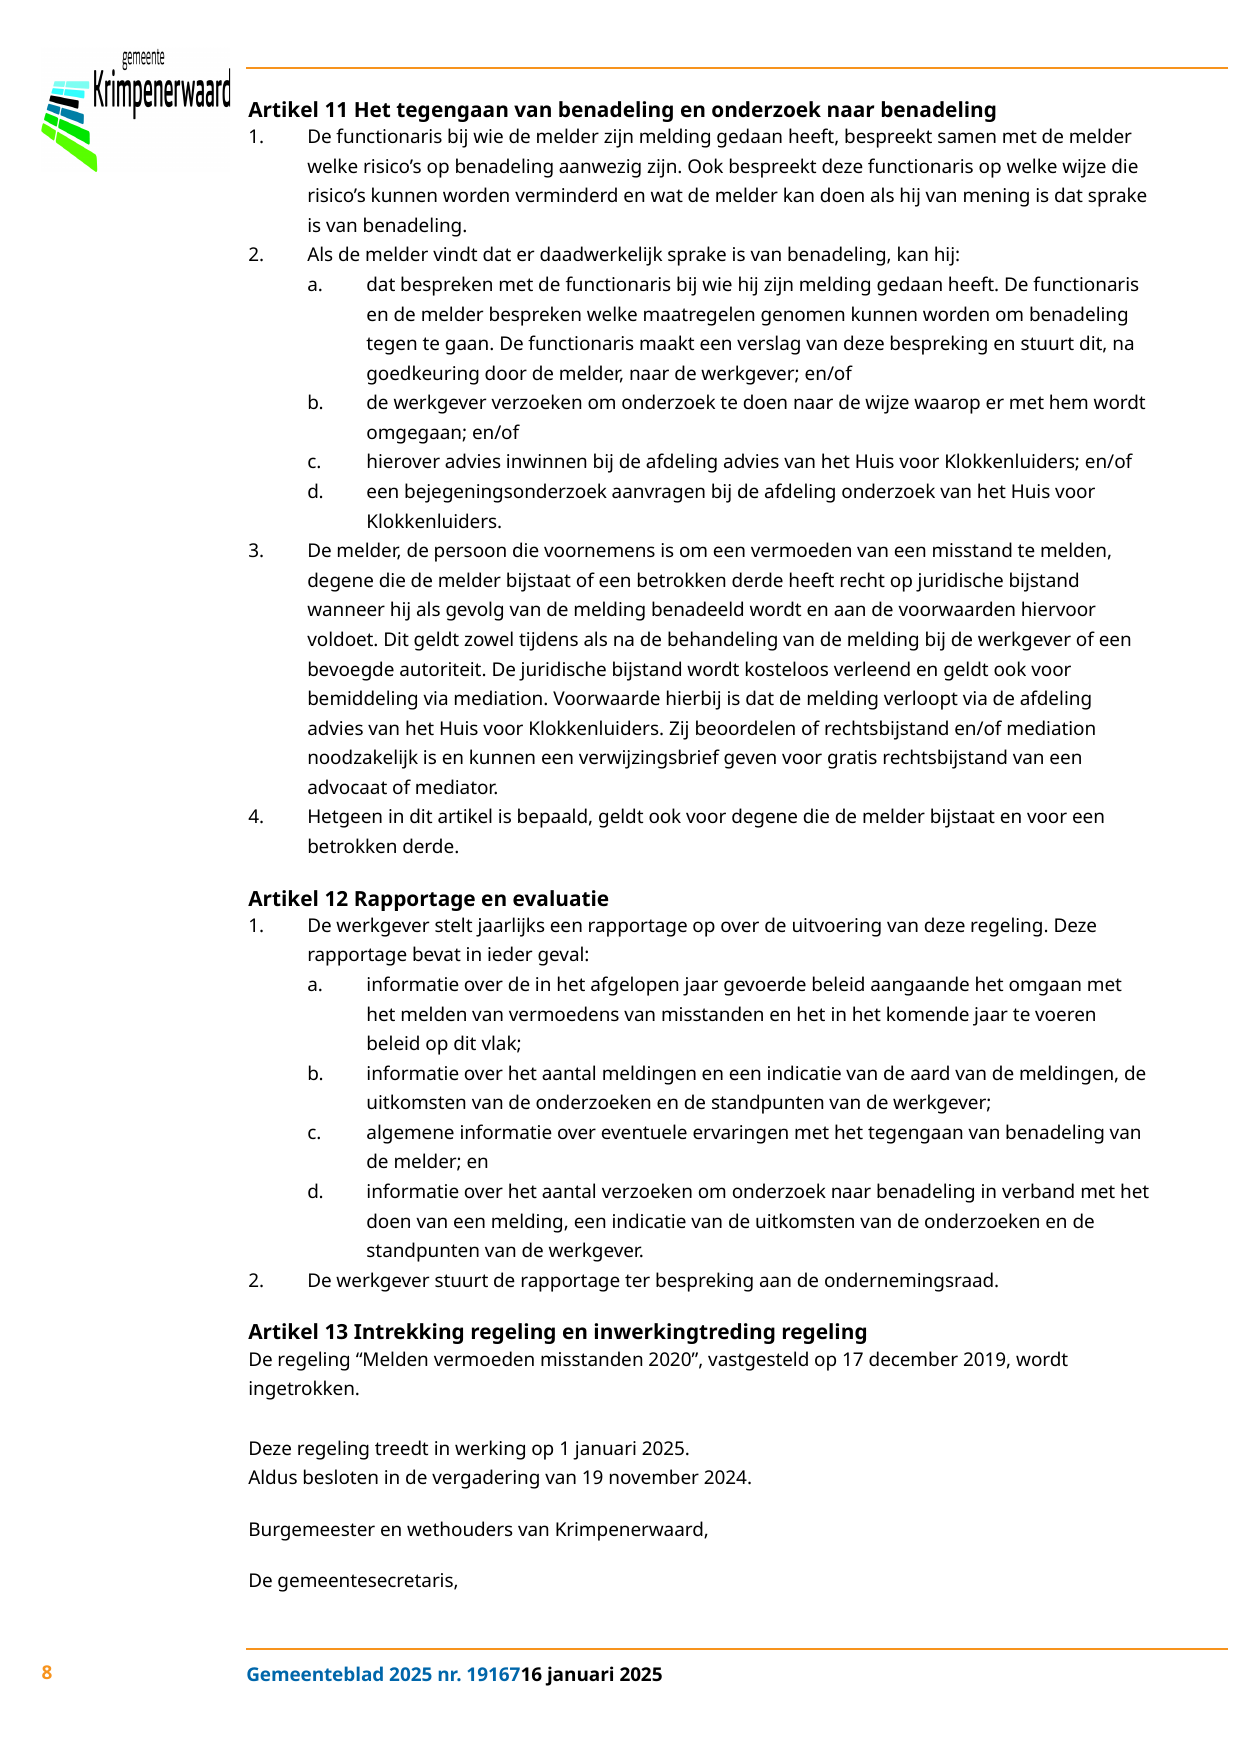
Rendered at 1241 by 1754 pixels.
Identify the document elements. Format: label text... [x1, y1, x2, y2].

list de werkgever verzoeken om onderzoek te doen naar de wijze waarop er met hem wordt omgegaan; en/of [307, 389, 1152, 445]
list hierover advies inwinnen bij de afdeling advies van het Huis voor Klokkenluiders; en/of [307, 449, 1152, 474]
text Artikel 12 Rapportage en evaluatie [248, 884, 1152, 912]
text Artikel 11 Het tegengaan van benadeling en onderzoek naar benadeling [248, 95, 1152, 123]
list informatie over de in het afgelopen jaar gevoerde beleid aangaande het omgaan met het melden van vermoedens van misstanden en het in het komende jaar te voeren beleid op dit vlak; [307, 971, 1152, 1056]
list De functionaris bij wie de melder zijn melding gedaan heeft, bespreekt samen met de melder welke risico’s op benadeling aanwezig zijn. Ook bespreekt deze functionaris op welke wijze die risico’s kunnen worden verminderd en wat de melder kan doen als hij van mening is dat sprake is van benadeling. [248, 123, 1152, 238]
list dat bespreken met de functionaris bij wie hij zijn melding gedaan heeft. De functionaris en de melder bespreken welke maatregelen genomen kunnen worden om benadeling tegen te gaan. De functionaris maakt een verslag van deze bespreking en stuurt dit, na goedkeuring door de melder, naar de werkgever; en/of [307, 271, 1152, 386]
list Als de melder vindt dat er daadwerkelijk sprake is van benadeling, kan hij: [248, 242, 1152, 267]
text Aldus besloten in de vergadering van 19 november 2024. [248, 1464, 1152, 1490]
list algemene informatie over eventuele ervaringen met het tegengaan van benadeling van de melder; en [307, 1119, 1152, 1174]
list informatie over het aantal meldingen en een indicatie van de aard van de meldingen, de uitkomsten van de onderzoeken en de standpunten van de werkgever; [307, 1060, 1152, 1115]
picture [41, 47, 231, 172]
text De gemeentesecretaris, [248, 1567, 1152, 1593]
text Artikel 13 Intrekking regeling en inwerkingtreding regeling [248, 1317, 1152, 1346]
list een bejegeningsonderzoek aanvragen bij de afdeling onderzoek van het Huis voor Klokkenluiders. [307, 478, 1152, 533]
text De regeling “Melden vermoeden misstanden 2020”, vastgesteld op 17 december 2019, wordt ingetrokken. [248, 1346, 1152, 1401]
text Burgemeester en wethouders van Krimpenerwaard, [248, 1516, 1152, 1541]
list informatie over het aantal verzoeken om onderzoek naar benadeling in verband met het doen van een melding, een indicatie van de uitkomsten van de onderzoeken en de standpunten van de werkgever. [307, 1178, 1152, 1263]
list De werkgever stuurt de rapportage ter bespreking aan de ondernemingsraad. [248, 1267, 1152, 1293]
list De werkgever stelt jaarlijks een rapportage op over de uitvoering van deze regeling. Deze rapportage bevat in ieder geval: [248, 912, 1152, 967]
text Deze regeling treedt in werking op 1 januari 2025. [248, 1435, 1152, 1460]
list De melder, de persoon die voornemens is om een vermoeden van een misstand te melden, degene die de melder bijstaat of een betrokken derde heeft recht op juridische bijstand wanneer hij als gevolg van de melding benadeeld wordt en aan de voorwaarden hiervoor voldoet. Dit geldt zowel tijdens als na de behandeling van de melding bij de werkgever of een bevoegde autoriteit. De juridische bijstand wordt kosteloos verleend en geldt ook voor bemiddeling via mediation. Voorwaarde hierbij is dat de melding verloopt via de afdeling advies van het Huis voor Klokkenluiders. Zij beoordelen of rechtsbijstand en/of mediation noodzakelijk is en kunnen een verwijzingsbrief geven voor gratis rechtsbijstand van een advocaat of mediator. [248, 537, 1152, 800]
list Hetgeen in dit artikel is bepaald, geldt ook voor degene die de melder bijstaat en voor een betrokken derde. [248, 804, 1152, 859]
